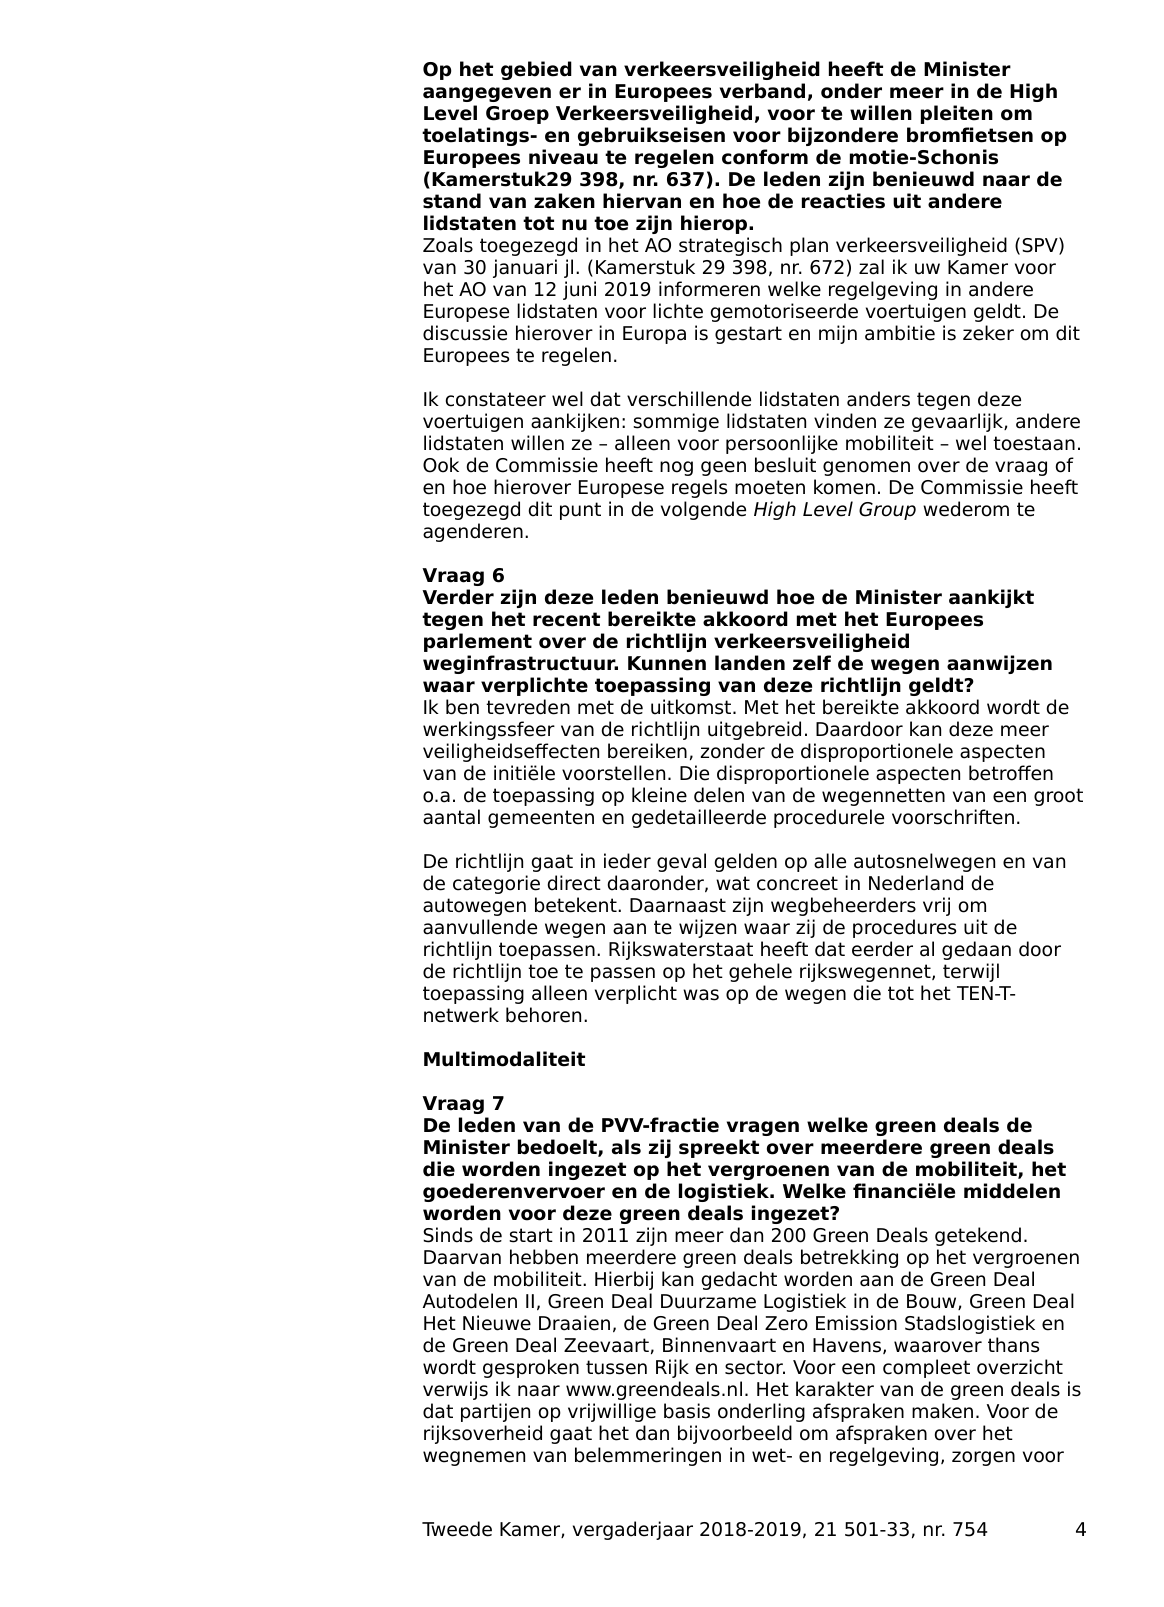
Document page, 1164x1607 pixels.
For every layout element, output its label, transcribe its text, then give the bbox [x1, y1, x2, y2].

text Ik ben tevreden met de uitkomst. Met het bereikte akkoord wordt de werkingssfeer van de richtlijn uitgebreid. Daardoor kan deze meer veiligheidseffecten bereiken, zonder de disproportionele aspecten van de initiële voorstellen. Die disproportionele aspecten betroffen o.a. de toepassing op kleine delen van de wegennetten van een groot aantal gemeenten en gedetailleerde procedurele voorschriften. [422, 697, 1087, 829]
text De richtlijn gaat in ieder geval gelden op alle autosnelwegen en van de categorie direct daaronder, wat concreet in Nederland de autowegen betekent. Daarnaast zijn wegbeheerders vrij om aanvullende wegen aan te wijzen waar zij de procedures uit de richtlijn toepassen. Rijkswaterstaat heeft dat eerder al gedaan door de richtlijn toe te passen op het gehele rijkswegennet, terwijl toepassing alleen verplicht was op de wegen die tot het TEN-T-netwerk behoren. [422, 851, 1087, 1027]
text Vraag 6 [422, 565, 1087, 587]
text De leden van de PVV-fractie vragen welke green deals de Minister bedoelt, als zij spreekt over meerdere green deals die worden ingezet op het vergroenen van de mobiliteit, het goederenvervoer en de logistiek. Welke financiële middelen worden voor deze green deals ingezet? [422, 1115, 1087, 1225]
text Vraag 7 [422, 1093, 1087, 1115]
text Ik constateer wel dat verschillende lidstaten anders tegen deze voertuigen aankijken: sommige lidstaten vinden ze gevaarlijk, andere lidstaten willen ze – alleen voor persoonlijke mobiliteit – wel toestaan. Ook de Commissie heeft nog geen besluit genomen over de vraag of en hoe hierover Europese regels moeten komen. De Commissie heeft toegezegd dit punt in de volgende High Level Group wederom te agenderen. [422, 389, 1087, 543]
text Zoals toegezegd in het AO strategisch plan verkeersveiligheid (SPV) van 30 januari jl. (Kamerstuk 29 398, nr. 672) zal ik uw Kamer voor het AO van 12 juni 2019 informeren welke regelgeving in andere Europese lidstaten voor lichte gemotoriseerde voertuigen geldt. De discussie hierover in Europa is gestart en mijn ambitie is zeker om dit Europees te regelen. [422, 235, 1087, 367]
text Op het gebied van verkeersveiligheid heeft de Minister aangegeven er in Europees verband, onder meer in de High Level Groep Verkeersveiligheid, voor te willen pleiten om toelatings- en gebruikseisen voor bijzondere bromfietsen op Europees niveau te regelen conform de motie-Schonis (Kamerstuk29 398, nr. 637). De leden zijn benieuwd naar de stand van zaken hiervan en hoe de reacties uit andere lidstaten tot nu toe zijn hierop. [422, 59, 1087, 235]
text Sinds de start in 2011 zijn meer dan 200 Green Deals getekend. Daarvan hebben meerdere green deals betrekking op het vergroenen van de mobiliteit. Hierbij kan gedacht worden aan de Green Deal Autodelen II, Green Deal Duurzame Logistiek in de Bouw, Green Deal Het Nieuwe Draaien, de Green Deal Zero Emission Stadslogistiek en de Green Deal Zeevaart, Binnenvaart en Havens, waarover thans wordt gesproken tussen Rijk en sector. Voor een compleet overzicht verwijs ik naar www.greendeals.nl. Het karakter van de green deals is dat partijen op vrijwillige basis onderling afspraken maken. Voor de rijksoverheid gaat het dan bijvoorbeeld om afspraken over het wegnemen van belemmeringen in wet- en regelgeving, zorgen voor [422, 1225, 1087, 1467]
text Verder zijn deze leden benieuwd hoe de Minister aankijkt tegen het recent bereikte akkoord met het Europees parlement over de richtlijn verkeersveiligheid weginfrastructuur. Kunnen landen zelf de wegen aanwijzen waar verplichte toepassing van deze richtlijn geldt? [422, 587, 1087, 697]
subtitle Multimodaliteit [422, 1049, 1087, 1071]
